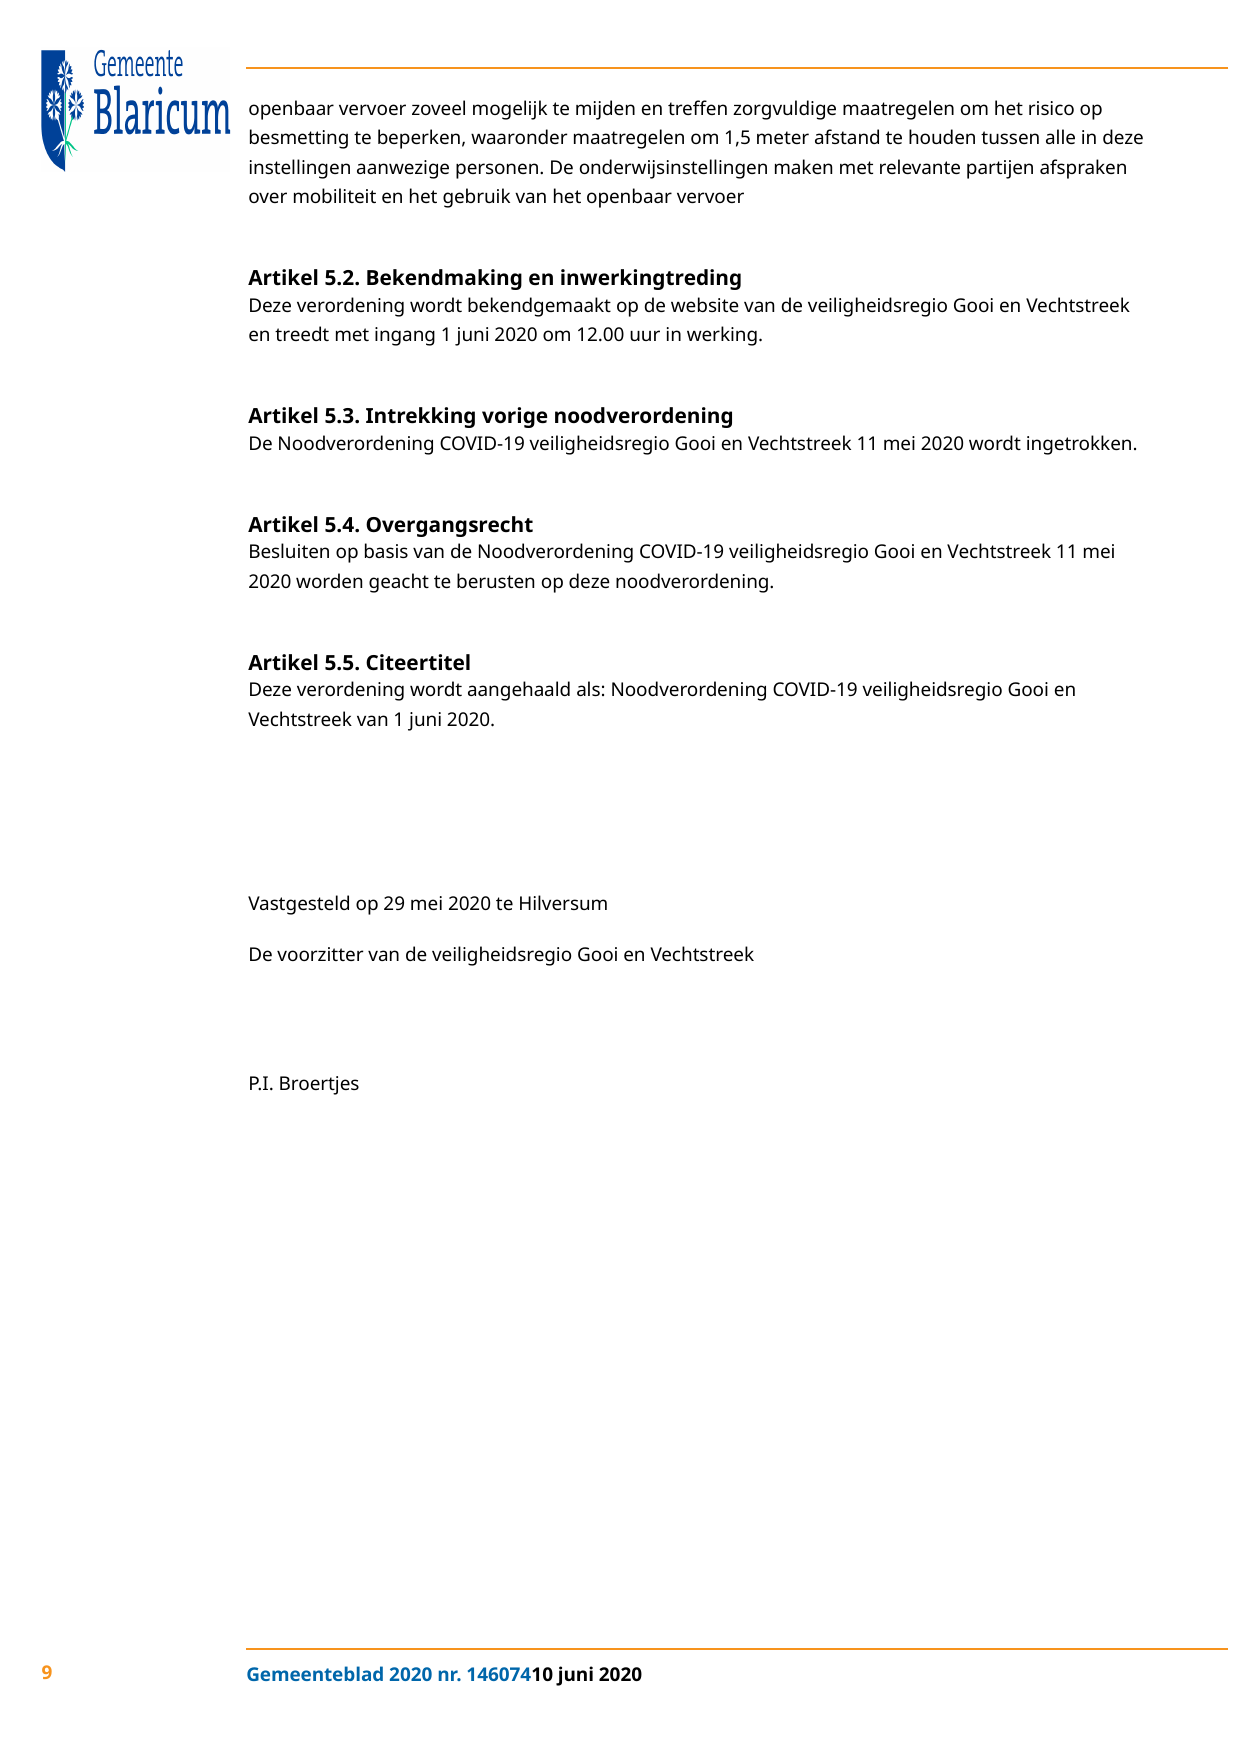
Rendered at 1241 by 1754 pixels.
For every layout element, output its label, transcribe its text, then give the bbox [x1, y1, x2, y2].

text Artikel 5.5. Citeertitel [248, 648, 1152, 676]
text Besluiten op basis van de Noodverordening COVID-19 veiligheidsregio Gooi en Vechtstreek 11 mei 2020 worden geacht te berusten op deze noodverordening. [248, 538, 1152, 594]
text Artikel 5.4. Overgangsrecht [248, 510, 1152, 538]
text Deze verordening wordt aangehaald als: Noodverordening COVID-19 veiligheidsregio Gooi en Vechtstreek van 1 juni 2020. [248, 676, 1152, 732]
text De voorzitter van de veiligheidsregio Gooi en Vechtstreek [248, 941, 1152, 967]
text Deze verordening wordt bekendgemaakt op de website van de veiligheidsregio Gooi en Vechtstreek en treedt met ingang 1 juni 2020 om 12.00 uur in werking. [248, 292, 1152, 347]
text Artikel 5.3. Intrekking vorige noodverordening [248, 402, 1152, 430]
picture [41, 47, 231, 172]
text Vastgesteld op 29 mei 2020 te Hilversum [248, 890, 1152, 915]
text De Noodverordening COVID-19 veiligheidsregio Gooi en Vechtstreek 11 mei 2020 wordt ingetrokken. [248, 430, 1152, 456]
text P.I. Broertjes [248, 1070, 1152, 1096]
text openbaar vervoer zoveel mogelijk te mijden en treffen zorgvuldige maatregelen om het risico op besmetting te beperken, waaronder maatregelen om 1,5 meter afstand te houden tussen alle in deze instellingen aanwezige personen. De onderwijsinstellingen maken met relevante partijen afspraken over mobiliteit en het gebruik van het openbaar vervoer [248, 95, 1152, 209]
text Artikel 5.2. Bekendmaking en inwerkingtreding [248, 263, 1152, 292]
